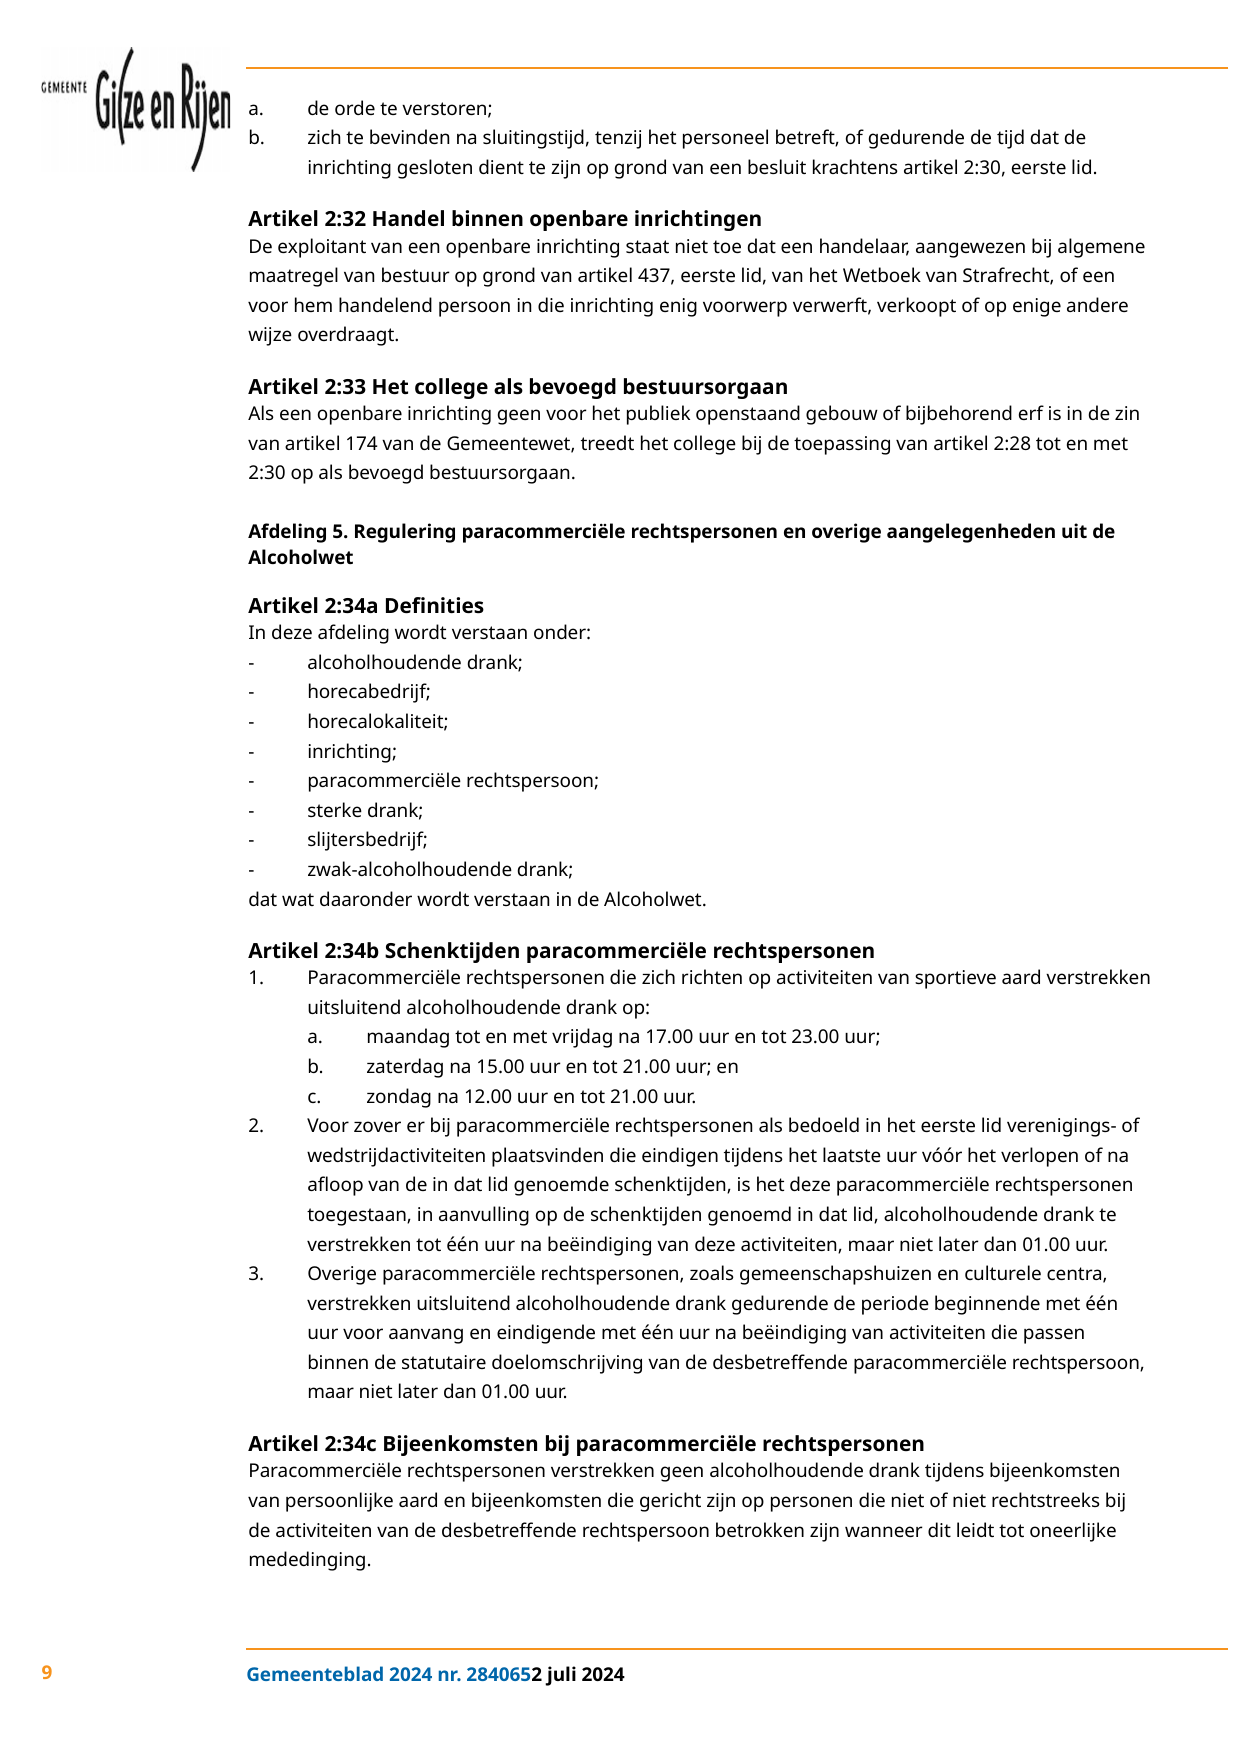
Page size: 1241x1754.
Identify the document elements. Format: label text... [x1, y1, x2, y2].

list horecalokaliteit; [248, 708, 1152, 734]
text Afdeling 5. Regulering paracommerciële rechtspersonen en overige aangelegenheden uit de Alcoholwet [248, 519, 1152, 570]
text Als een openbare inrichting geen voor het publiek openstaand gebouw of bijbehorend erf is in de zin van artikel 174 van de Gemeentewet, treedt het college bij de toepassing van artikel 2:28 tot en met 2:30 op als bevoegd bestuursorgaan. [248, 400, 1152, 485]
list sterke drank; [248, 797, 1152, 823]
picture [41, 47, 231, 172]
list alcoholhoudende drank; [248, 649, 1152, 675]
text Artikel 2:32 Handel binnen openbare inrichtingen [248, 204, 1152, 233]
text Artikel 2:34a Definities [248, 591, 1152, 619]
list de orde te verstoren; [248, 95, 1152, 121]
text dat wat daaronder wordt verstaan in de Alcoholwet. [248, 886, 1152, 911]
text Paracommerciële rechtspersonen verstrekken geen alcoholhoudende drank tijdens bijeenkomsten van persoonlijke aard en bijeenkomsten die gericht zijn op personen die niet of niet rechtstreeks bij de activiteiten van de desbetreffende rechtspersoon betrokken zijn wanneer dit leidt tot oneerlijke mededinging. [248, 1458, 1152, 1572]
text Artikel 2:33 Het college als bevoegd bestuursorgaan [248, 372, 1152, 400]
list Paracommerciële rechtspersonen die zich richten op activiteiten van sportieve aard verstrekken uitsluitend alcoholhoudende drank op: [248, 964, 1152, 1020]
text Artikel 2:34c Bijeenkomsten bij paracommerciële rechtspersonen [248, 1429, 1152, 1458]
text Artikel 2:34b Schenktijden paracommerciële rechtspersonen [248, 936, 1152, 964]
list paracommerciële rechtspersoon; [248, 767, 1152, 793]
list zwak-alcoholhoudende drank; [248, 856, 1152, 882]
list inrichting; [248, 738, 1152, 763]
list Voor zover er bij paracommerciële rechtspersonen als bedoeld in het eerste lid verenigings- of wedstrijdactiviteiten plaatsvinden die eindigen tijdens het laatste uur vóór het verlopen of na afloop van de in dat lid genoemde schenktijden, is het deze paracommerciële rechtspersonen toegestaan, in aanvulling op de schenktijden genoemd in dat lid, alcoholhoudende drank te verstrekken tot één uur na beëindiging van deze activiteiten, maar niet later dan 01.00 uur. [248, 1112, 1152, 1257]
list zondag na 12.00 uur en tot 21.00 uur. [307, 1083, 1152, 1109]
list Overige paracommerciële rechtspersonen, zoals gemeenschapshuizen en culturele centra, verstrekken uitsluitend alcoholhoudende drank gedurende de periode beginnende met één uur voor aanvang en eindigende met één uur na beëindiging van activiteiten die passen binnen de statutaire doelomschrijving van de desbetreffende paracommerciële rechtspersoon, maar niet later dan 01.00 uur. [248, 1260, 1152, 1404]
list maandag tot en met vrijdag na 17.00 uur en tot 23.00 uur; [307, 1024, 1152, 1049]
list horecabedrijf; [248, 679, 1152, 704]
list zich te bevinden na sluitingstijd, tenzij het personeel betreft, of gedurende de tijd dat de inrichting gesloten dient te zijn op grond van een besluit krachtens artikel 2:30, eerste lid. [248, 124, 1152, 180]
list slijtersbedrijf; [248, 827, 1152, 852]
text De exploitant van een openbare inrichting staat niet toe dat een handelaar, aangewezen bij algemene maatregel van bestuur op grond van artikel 437, eerste lid, van het Wetboek van Strafrecht, of een voor hem handelend persoon in die inrichting enig voorwerp verwerft, verkoopt of op enige andere wijze overdraagt. [248, 233, 1152, 347]
text In deze afdeling wordt verstaan onder: [248, 619, 1152, 645]
list zaterdag na 15.00 uur en tot 21.00 uur; en [307, 1053, 1152, 1079]
